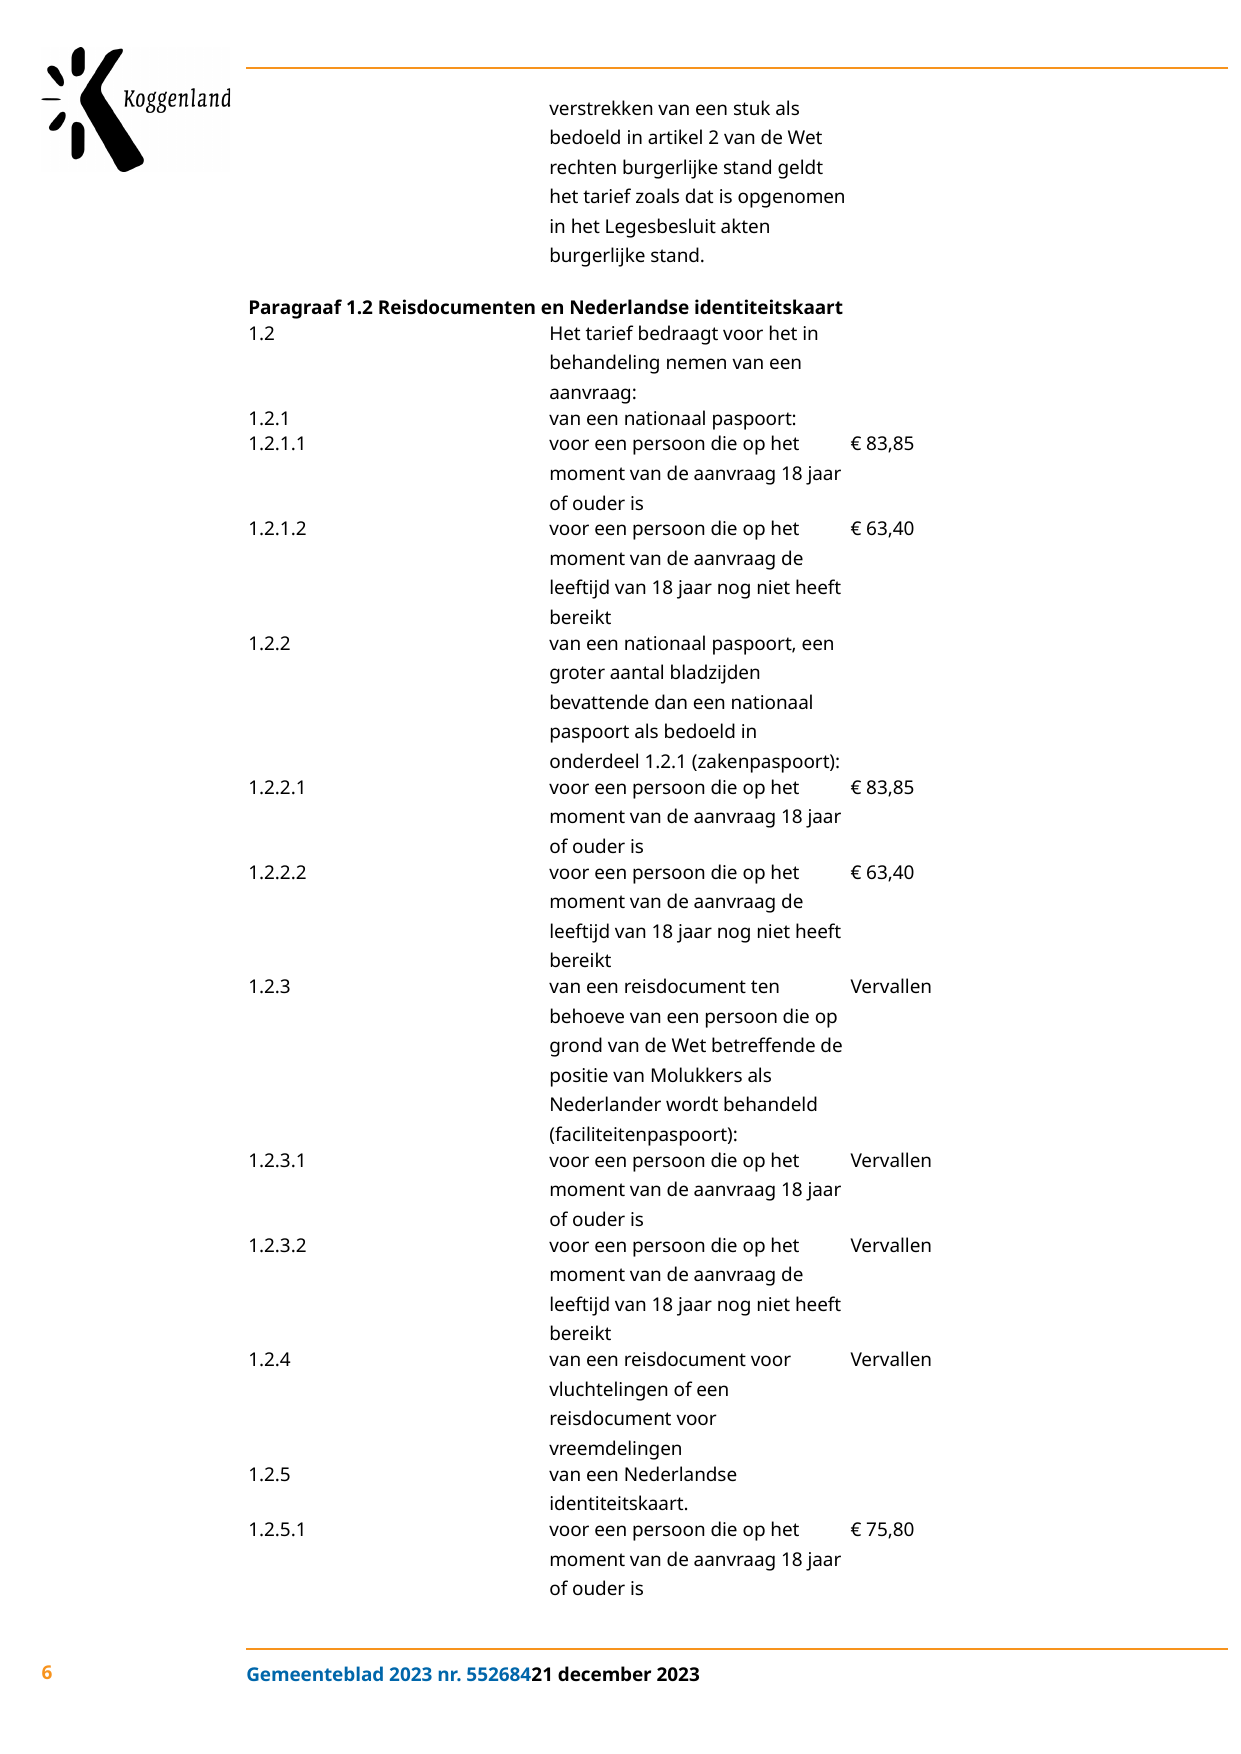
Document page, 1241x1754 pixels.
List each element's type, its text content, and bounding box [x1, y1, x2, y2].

table_cell Vervallen [850, 1232, 1152, 1346]
table_cell voor een persoon die op het moment van de aanvraag de leeftijd van 18 jaar nog niet heeft bereikt [549, 1232, 850, 1346]
table_cell Het tarief bedraagt voor het in behandeling nemen van een aanvraag: [549, 320, 850, 405]
table_cell € 63,40 [850, 515, 1152, 630]
table_cell 1.2.3.2 [248, 1232, 549, 1346]
table_cell [850, 1461, 1152, 1516]
table_cell 1.2.1.1 [248, 431, 549, 515]
table_cell 1.2.5 [248, 1461, 549, 1516]
table_cell € 83,85 [850, 431, 1152, 515]
table_cell van een nationaal paspoort: [549, 405, 850, 431]
table_cell Vervallen [850, 973, 1152, 1147]
table_cell [248, 269, 549, 294]
table_cell van een reisdocument ten behoeve van een persoon die op grond van de Wet betreffende de positie van Molukkers als Nederlander wordt behandeld (faciliteitenpaspoort): [549, 973, 850, 1147]
table_cell 1.2 [248, 320, 549, 405]
table_cell voor een persoon die op het moment van de aanvraag de leeftijd van 18 jaar nog niet heeft bereikt [549, 515, 850, 630]
table_cell van een reisdocument voor vluchtelingen of een reisdocument voor vreemdelingen [549, 1346, 850, 1461]
table_cell Vervallen [850, 1346, 1152, 1461]
table_cell 1.2.1 [248, 405, 549, 431]
table_cell voor een persoon die op het moment van de aanvraag 18 jaar of ouder is [549, 1516, 850, 1601]
table_cell 1.2.3 [248, 973, 549, 1147]
table_cell 1.2.3.1 [248, 1147, 549, 1232]
table_cell [850, 269, 1152, 294]
table_cell 1.2.2.2 [248, 859, 549, 973]
table_cell [248, 95, 549, 268]
table_cell voor een persoon die op het moment van de aanvraag de leeftijd van 18 jaar nog niet heeft bereikt [549, 859, 850, 973]
table_cell [850, 320, 1152, 405]
table_cell voor een persoon die op het moment van de aanvraag 18 jaar of ouder is [549, 1147, 850, 1232]
table_cell [549, 269, 850, 294]
table_cell 1.2.2 [248, 630, 549, 774]
table_cell € 83,85 [850, 774, 1152, 859]
table_cell € 75,80 [850, 1516, 1152, 1601]
table_cell 1.2.4 [248, 1346, 549, 1461]
table_cell [850, 95, 1152, 268]
table_cell voor een persoon die op het moment van de aanvraag 18 jaar of ouder is [549, 431, 850, 515]
table_cell [850, 405, 1152, 431]
table_cell 1.2.1.2 [248, 515, 549, 630]
table_cell 1.2.5.1 [248, 1516, 549, 1601]
table_cell Paragraaf 1.2 Reisdocumenten en Nederlandse identiteitskaart [248, 294, 850, 320]
table_cell [850, 294, 1152, 320]
table_cell voor een persoon die op het moment van de aanvraag 18 jaar of ouder is [549, 774, 850, 859]
table_cell [850, 630, 1152, 774]
picture [41, 47, 231, 172]
table_cell € 63,40 [850, 859, 1152, 973]
table_cell van een nationaal paspoort, een groter aantal bladzijden bevattende dan een nationaal paspoort als bedoeld in onderdeel 1.2.1 (zakenpaspoort): [549, 630, 850, 774]
table_cell 1.2.2.1 [248, 774, 549, 859]
table_cell Vervallen [850, 1147, 1152, 1232]
table_cell verstrekken van een stuk als bedoeld in artikel 2 van de Wet rechten burgerlijke stand geldt het tarief zoals dat is opgenomen in het Legesbesluit akten burgerlijke stand. [549, 95, 850, 268]
table_cell van een Nederlandse identiteitskaart. [549, 1461, 850, 1516]
